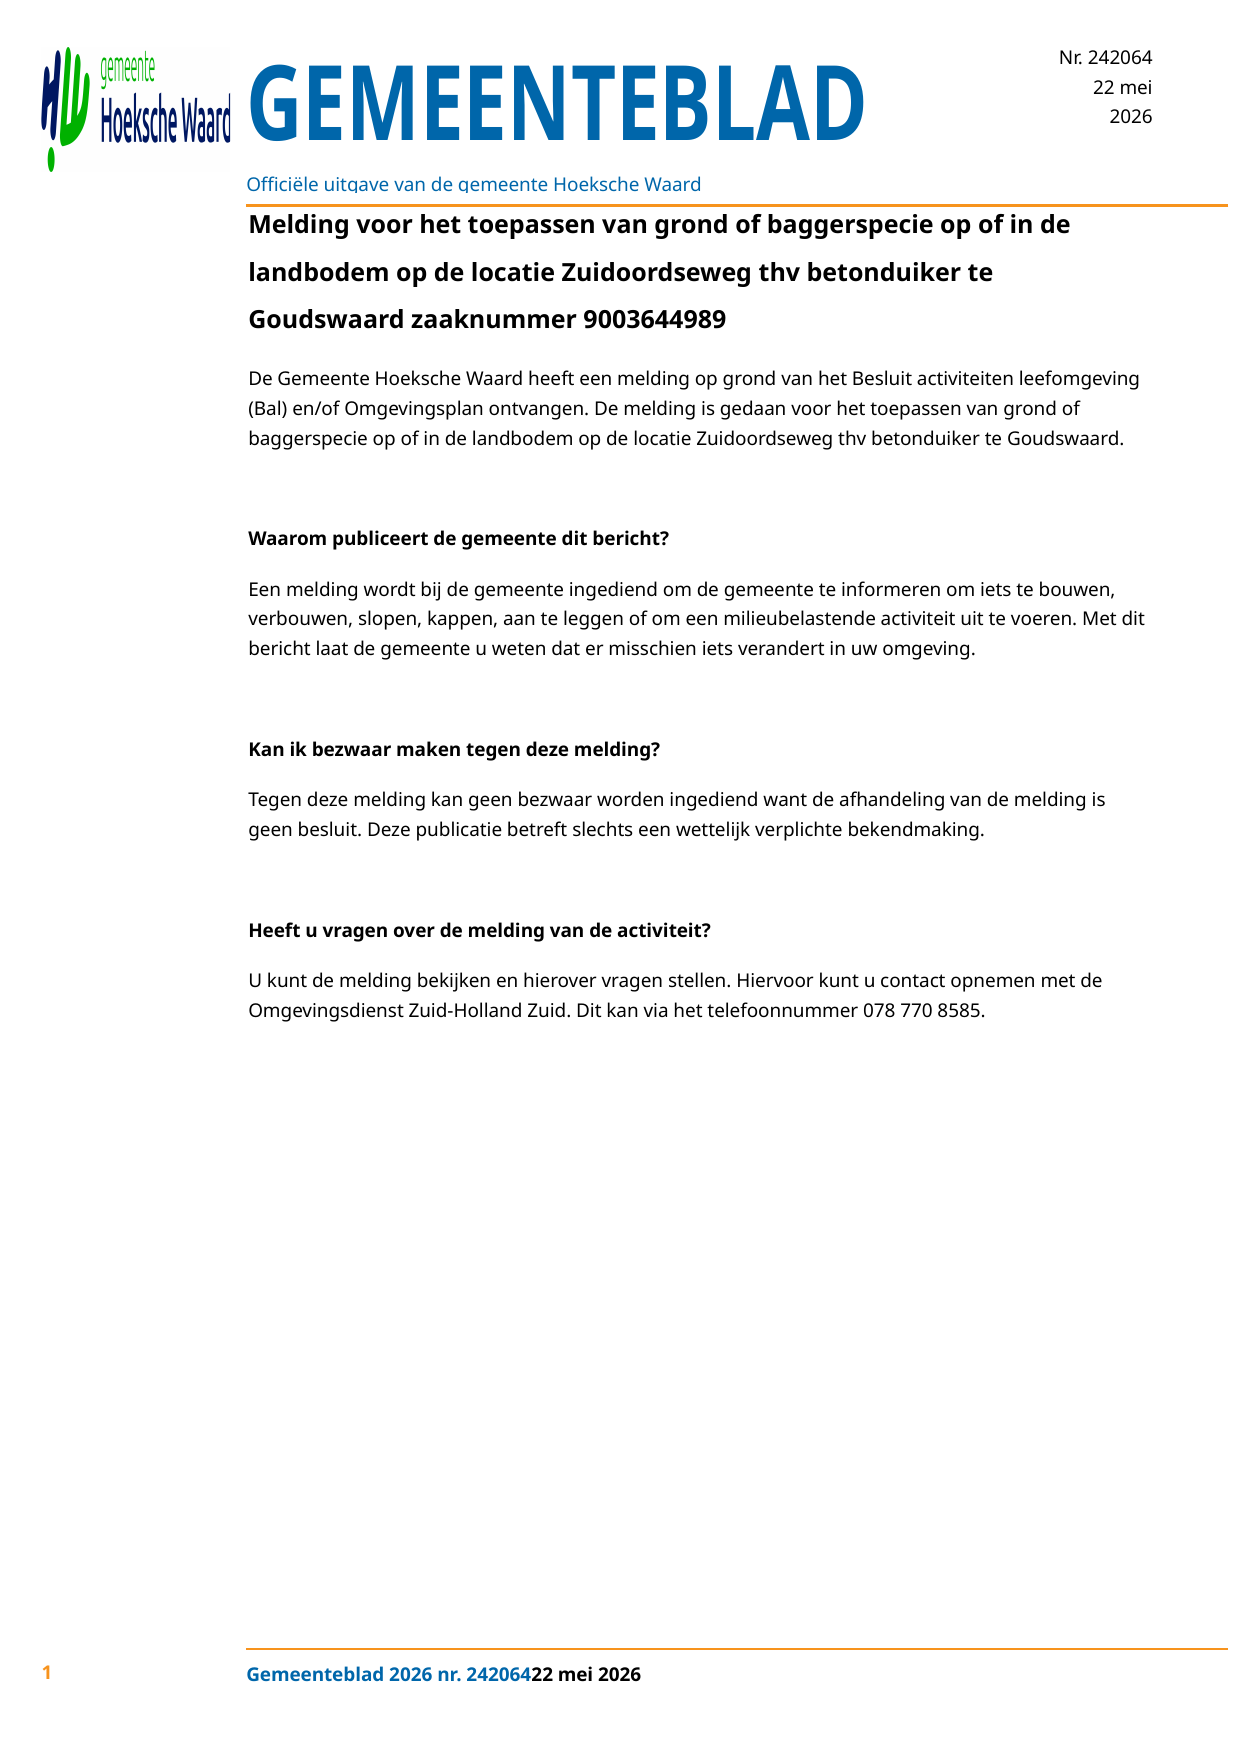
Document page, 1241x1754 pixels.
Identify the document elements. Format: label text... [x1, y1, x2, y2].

picture [41, 47, 231, 172]
text Melding voor het toepassen van grond of baggerspecie op of in de landbodem op de locatie Zuidoordseweg thv betonduiker te Goudswaard zaaknummer 9003644989 [248, 207, 1152, 336]
text Een melding wordt bij de gemeente ingediend om de gemeente te informeren om iets te bouwen, verbouwen, slopen, kappen, aan te leggen of om een milieubelastende activiteit uit te voeren. Met dit bericht laat de gemeente u weten dat er misschien iets verandert in uw omgeving. [248, 576, 1152, 661]
text Tegen deze melding kan geen bezwaar worden ingediend want de afhandeling van de melding is geen besluit. Deze publicatie betreft slechts een wettelijk verplichte bekendmaking. [248, 786, 1152, 842]
text De Gemeente Hoeksche Waard heeft een melding op grond van het Besluit activiteiten leefomgeving (Bal) en/of Omgevingsplan ontvangen. De melding is gedaan voor het toepassen van grond of baggerspecie op of in de landbodem op de locatie Zuidoordseweg thv betonduiker te Goudswaard. [248, 366, 1152, 450]
text Kan ik bezwaar maken tegen deze melding? [248, 736, 1152, 762]
text U kunt de melding bekijken en hierover vragen stellen. Hiervoor kunt u contact opnemen met de Omgevingsdienst Zuid-Holland Zuid. Dit kan via het telefoonnummer 078 770 8585. [248, 967, 1152, 1022]
text Heeft u vragen over de melding van de activiteit? [248, 917, 1152, 942]
text Waarom publiceert de gemeente dit bericht? [248, 526, 1152, 551]
